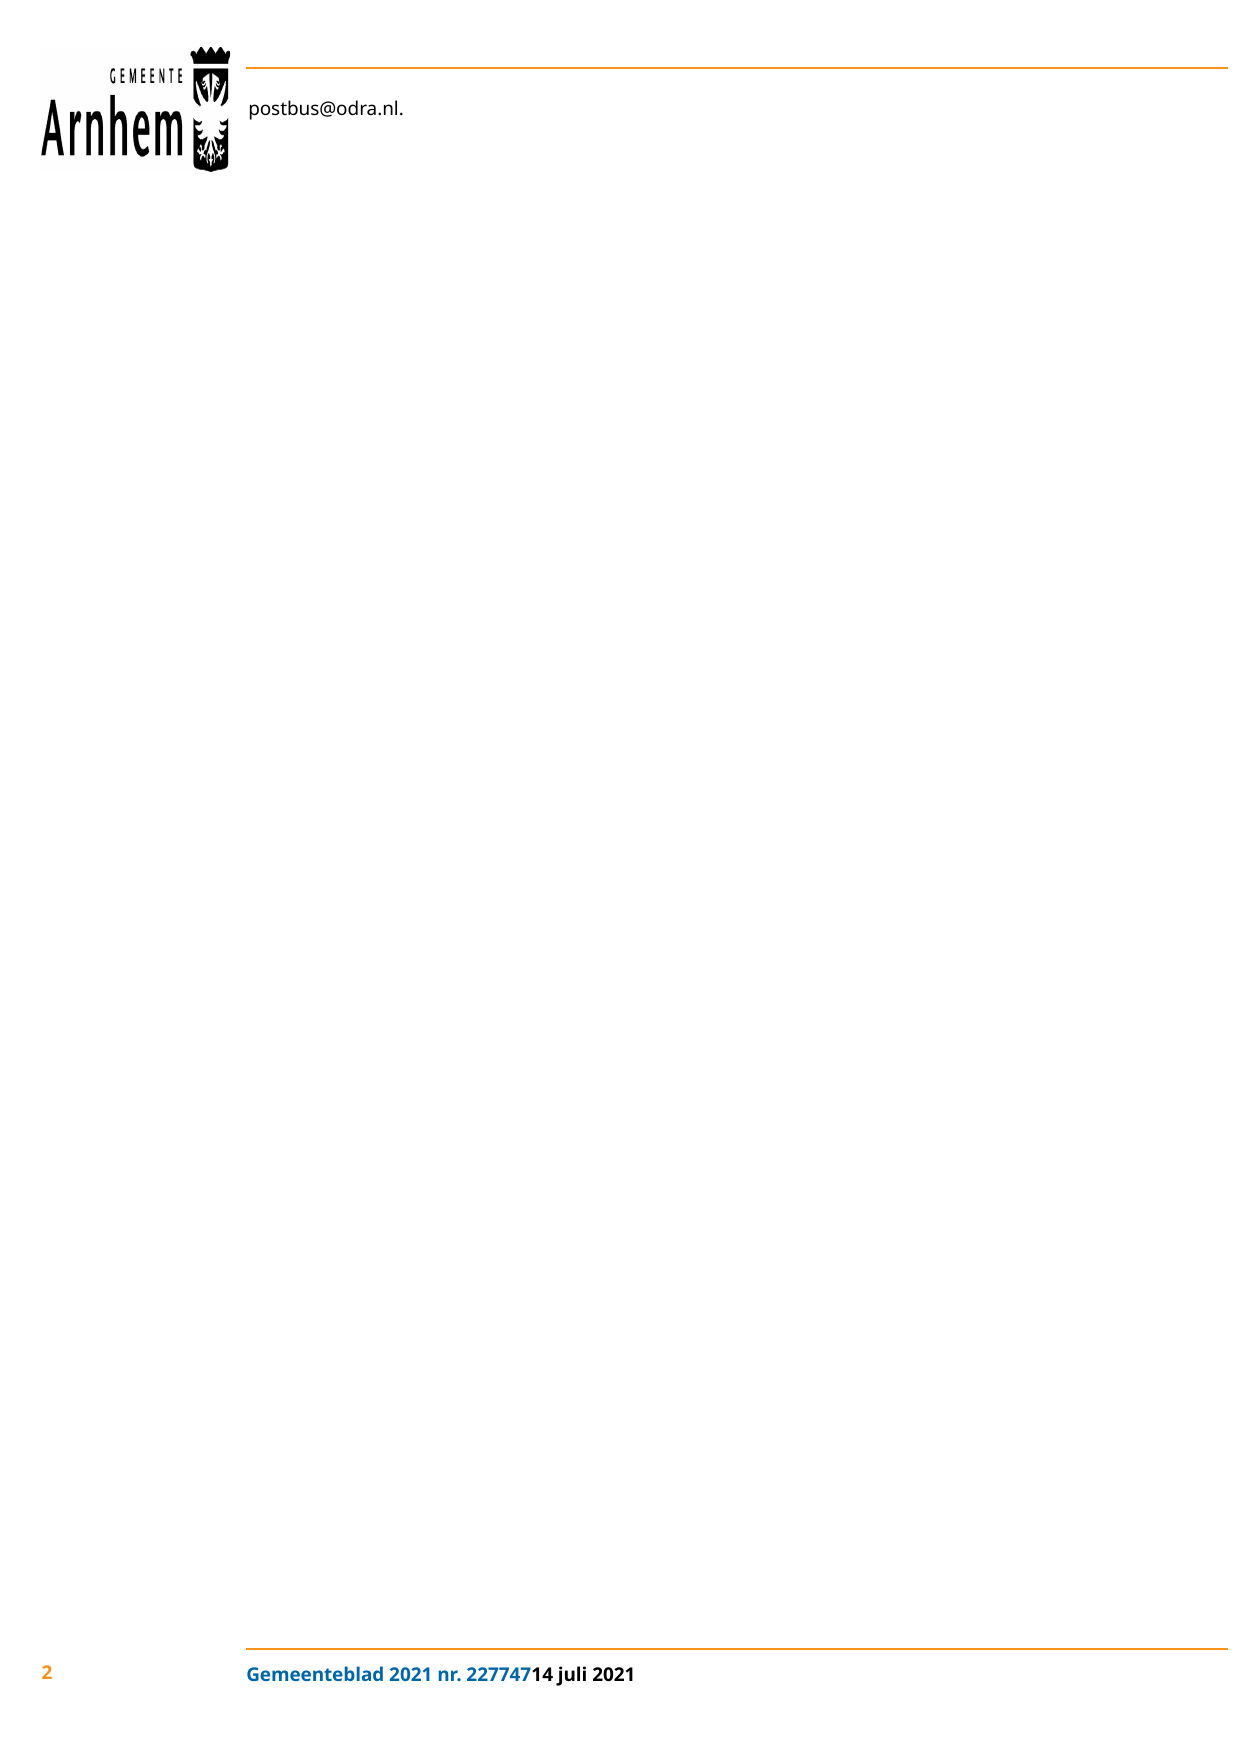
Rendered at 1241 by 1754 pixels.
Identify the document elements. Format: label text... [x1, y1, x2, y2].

text postbus@odra.nl. [248, 95, 1152, 121]
picture [41, 47, 231, 172]
